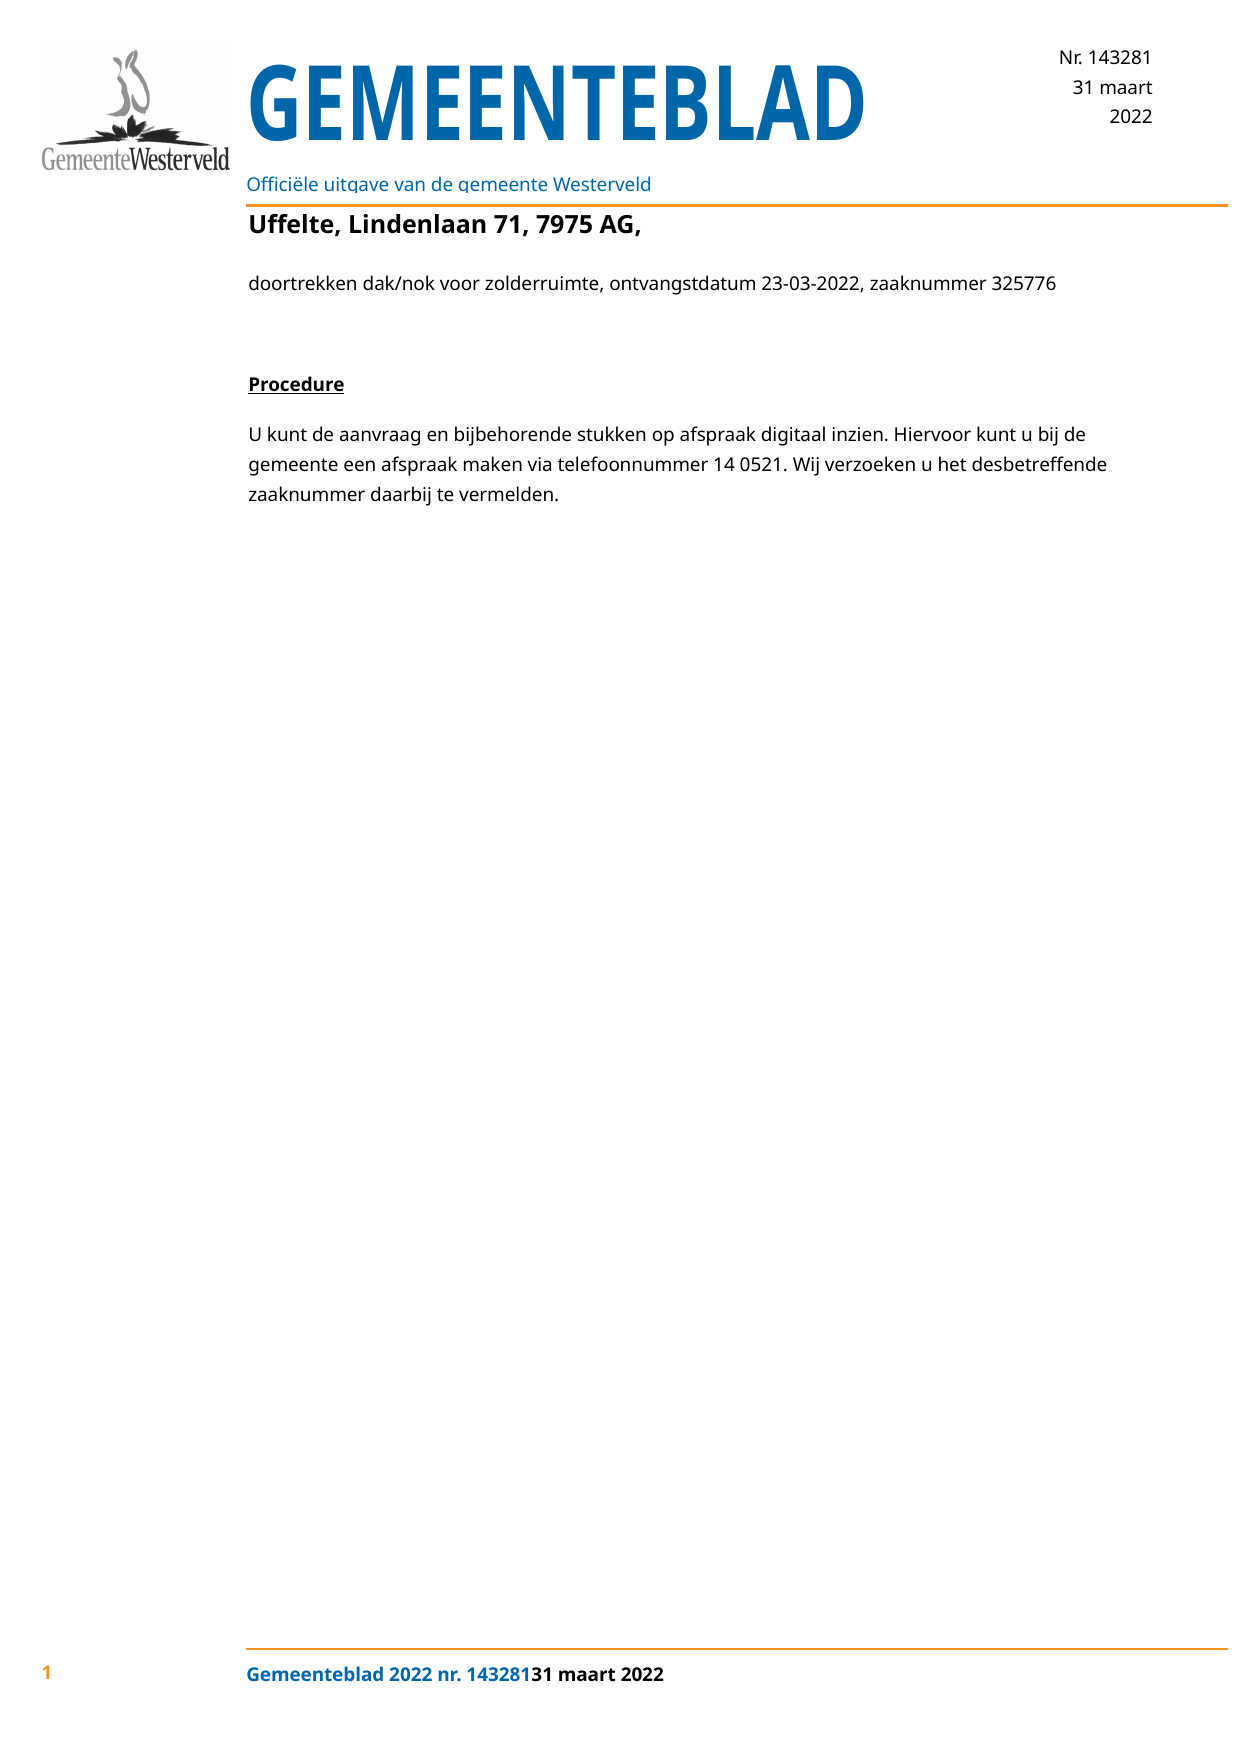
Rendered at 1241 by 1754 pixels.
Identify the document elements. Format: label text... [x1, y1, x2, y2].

text Uffelte, Lindenlaan 71, 7975 AG, [248, 207, 1152, 241]
text U kunt de aanvraag en bijbehorende stukken op afspraak digitaal inzien. Hiervoor kunt u bij de gemeente een afspraak maken via telefoonnummer 14 0521. Wij verzoeken u het desbetreffende zaaknummer daarbij te vermelden. [248, 422, 1152, 506]
picture [41, 47, 231, 172]
text Procedure [248, 371, 1152, 397]
text doortrekken dak/nok voor zolderruimte, ontvangstdatum 23-03-2022, zaaknummer 325776 [248, 270, 1152, 296]
